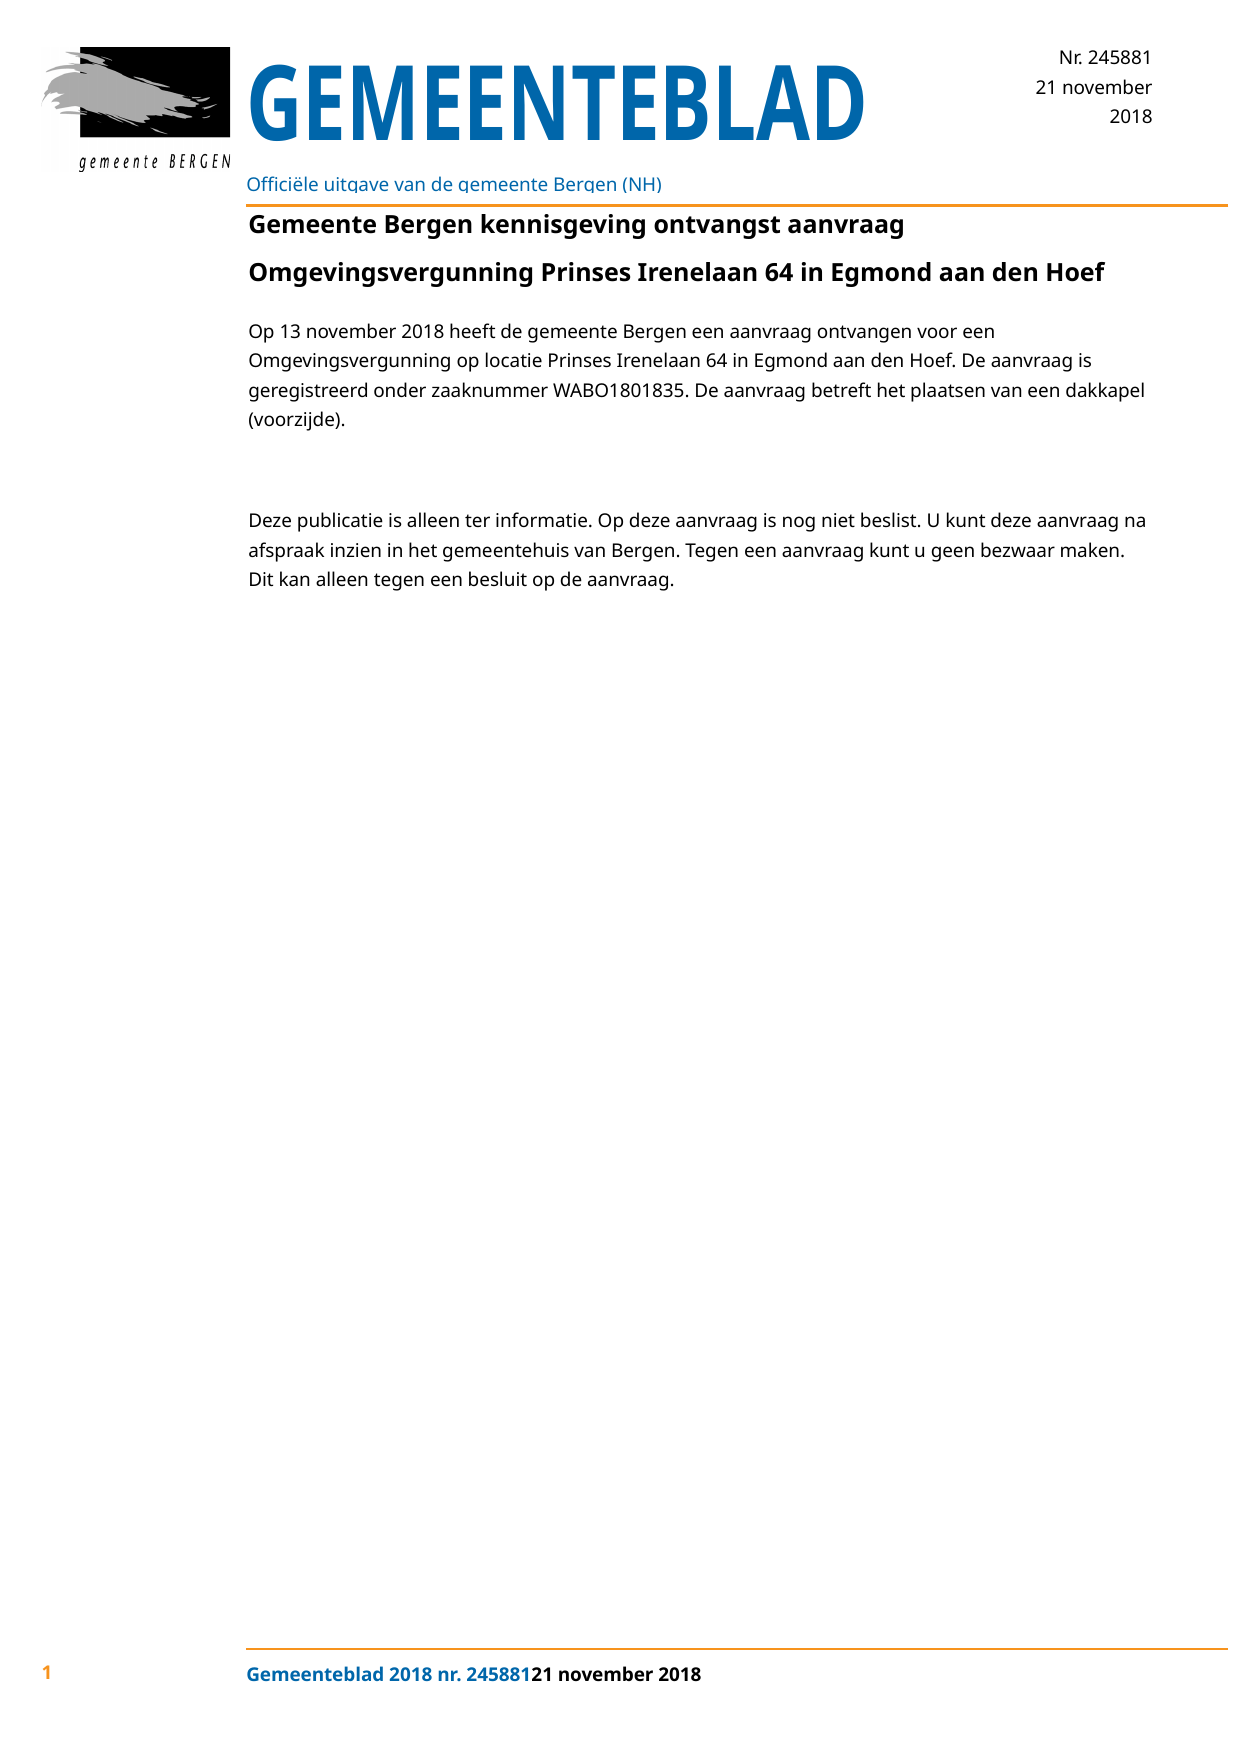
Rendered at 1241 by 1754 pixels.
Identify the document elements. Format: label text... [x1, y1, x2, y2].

picture [41, 47, 231, 172]
text Op 13 november 2018 heeft de gemeente Bergen een aanvraag ontvangen voor een Omgevingsvergunning op locatie Prinses Irenelaan 64 in Egmond aan den Hoef. De aanvraag is geregistreerd onder zaaknummer WABO1801835. De aanvraag betreft het plaatsen van een dakkapel (voorzijde). [248, 318, 1152, 432]
text Deze publicatie is alleen ter informatie. Op deze aanvraag is nog niet beslist. U kunt deze aanvraag na afspraak inzien in het gemeentehuis van Bergen. Tegen een aanvraag kunt u geen bezwaar maken. Dit kan alleen tegen een besluit op de aanvraag. [248, 507, 1152, 592]
text Gemeente Bergen kennisgeving ontvangst aanvraag Omgevingsvergunning Prinses Irenelaan 64 in Egmond aan den Hoef [248, 207, 1152, 288]
